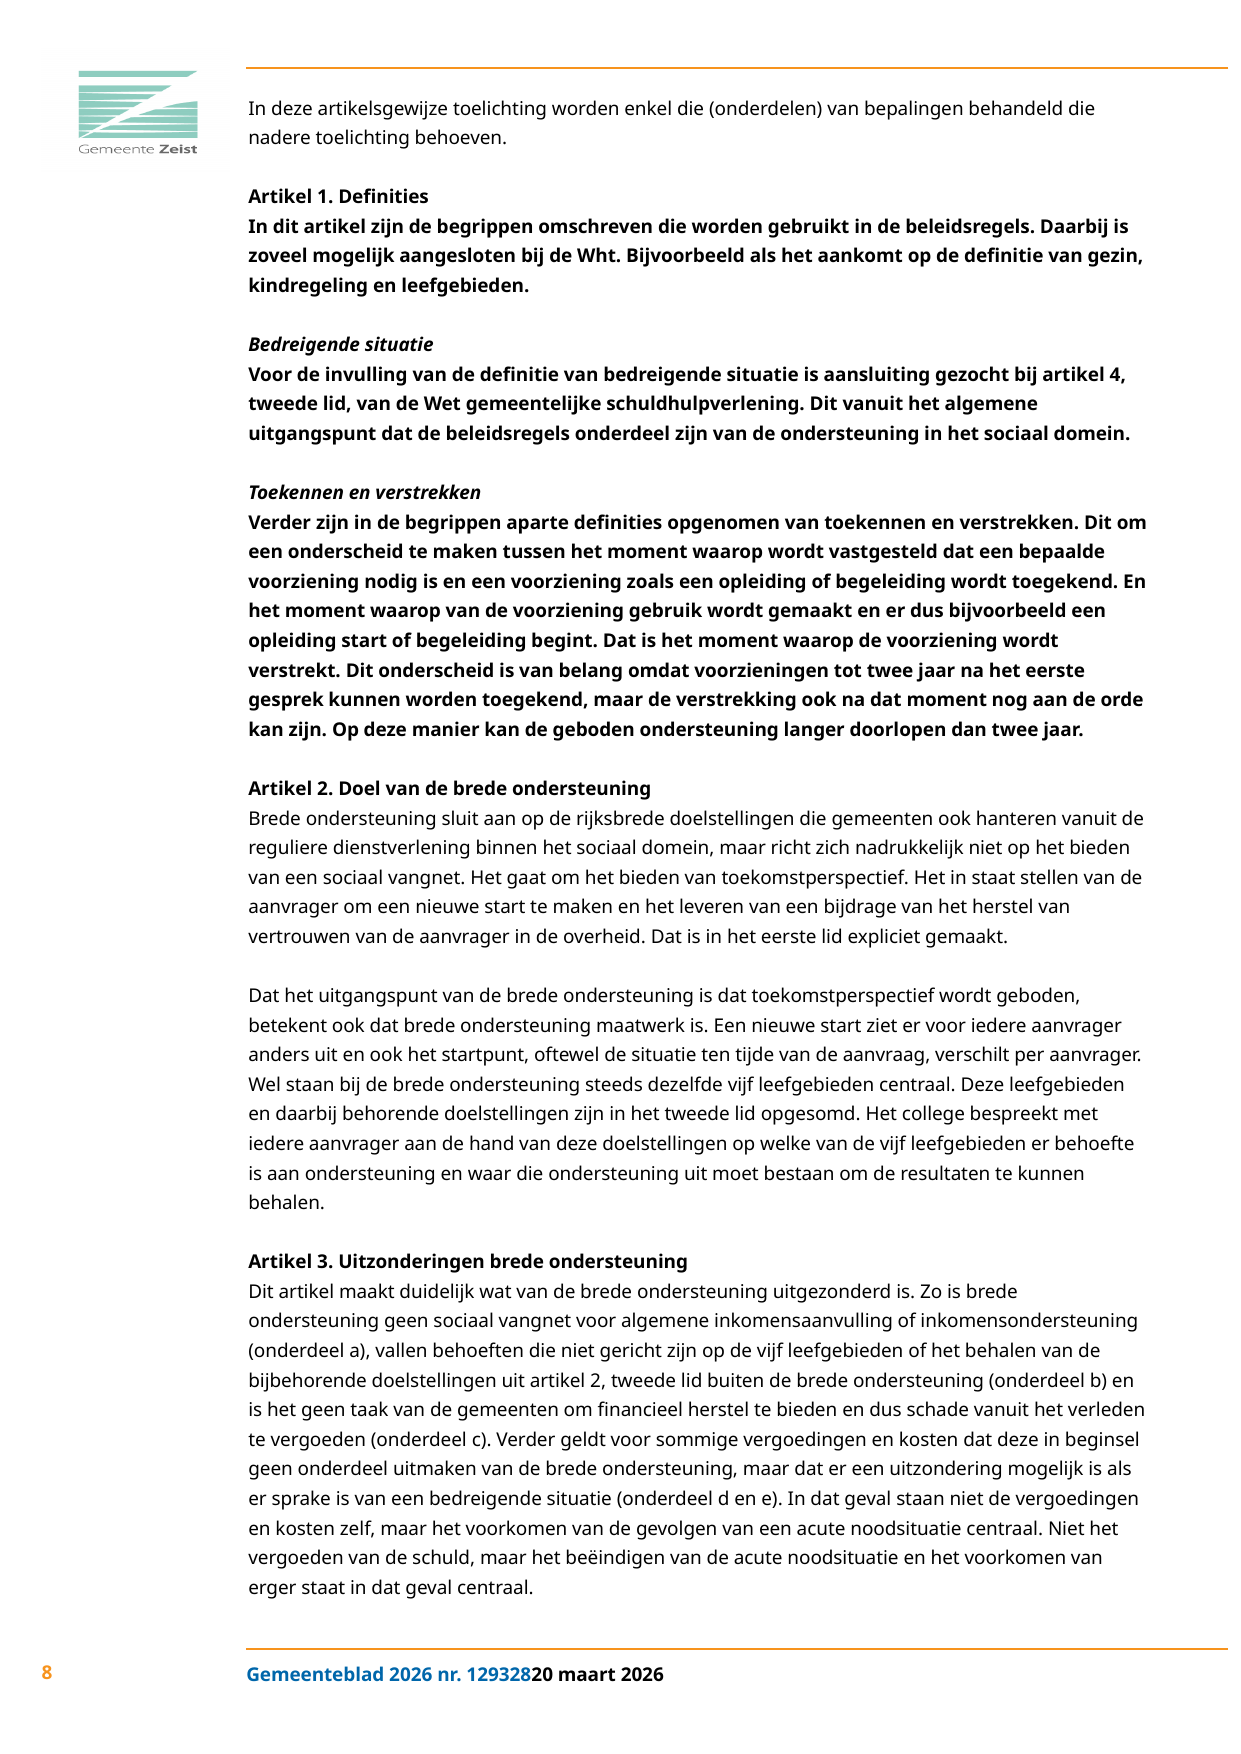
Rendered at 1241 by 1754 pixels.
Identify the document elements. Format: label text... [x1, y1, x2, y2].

text Artikel 2. Doel van de brede ondersteuning [248, 775, 1152, 801]
text Voor de invulling van de definitie van bedreigende situatie is aansluiting gezocht bij artikel 4, tweede lid, van de Wet gemeentelijke schuldhulpverlening. Dit vanuit het algemene uitgangspunt dat de beleidsregels onderdeel zijn van de ondersteuning in het sociaal domein. [248, 361, 1152, 446]
text In deze artikelsgewijze toelichting worden enkel die (onderdelen) van bepalingen behandeld die nadere toelichting behoeven. [248, 95, 1152, 150]
picture [41, 47, 231, 172]
text Dit artikel maakt duidelijk wat van de brede ondersteuning uitgezonderd is. Zo is brede ondersteuning geen sociaal vangnet voor algemene inkomensaanvulling of inkomensondersteuning (onderdeel a), vallen behoeften die niet gericht zijn op de vijf leefgebieden of het behalen van de bijbehorende doelstellingen uit artikel 2, tweede lid buiten de brede ondersteuning (onderdeel b) en is het geen taak van de gemeenten om financieel herstel te bieden en dus schade vanuit het verleden te vergoeden (onderdeel c). Verder geldt voor sommige vergoedingen en kosten dat deze in beginsel geen onderdeel uitmaken van de brede ondersteuning, maar dat er een uitzondering mogelijk is als er sprake is van een bedreigende situatie (onderdeel d en e). In dat geval staan niet de vergoedingen en kosten zelf, maar het voorkomen van de gevolgen van een acute noodsituatie centraal. Niet het vergoeden van de schuld, maar het beëindigen van de acute noodsituatie en het voorkomen van erger staat in dat geval centraal. [248, 1278, 1152, 1600]
text Artikel 1. Definities [248, 183, 1152, 209]
text Brede ondersteuning sluit aan op de rijksbrede doelstellingen die gemeenten ook hanteren vanuit de reguliere dienstverlening binnen het sociaal domein, maar richt zich nadrukkelijk niet op het bieden van een sociaal vangnet. Het gaat om het bieden van toekomstperspectief. Het in staat stellen van de aanvrager om een nieuwe start te maken en het leveren van een bijdrage van het herstel van vertrouwen van de aanvrager in de overheid. Dat is in het eerste lid expliciet gemaakt. [248, 805, 1152, 949]
text Toekennen en verstrekken [248, 479, 1152, 505]
text Artikel 3. Uitzonderingen brede ondersteuning [248, 1248, 1152, 1274]
text In dit artikel zijn de begrippen omschreven die worden gebruikt in de beleidsregels. Daarbij is zoveel mogelijk aangesloten bij de Wht. Bijvoorbeeld als het aankomt op de definitie van gezin, kindregeling en leefgebieden. [248, 213, 1152, 298]
text Dat het uitgangspunt van de brede ondersteuning is dat toekomstperspectief wordt geboden, betekent ook dat brede ondersteuning maatwerk is. Een nieuwe start ziet er voor iedere aanvrager anders uit en ook het startpunt, oftewel de situatie ten tijde van de aanvraag, verschilt per aanvrager. Wel staan bij de brede ondersteuning steeds dezelfde vijf leefgebieden centraal. Deze leefgebieden en daarbij behorende doelstellingen zijn in het tweede lid opgesomd. Het college bespreekt met iedere aanvrager aan de hand van deze doelstellingen op welke van de vijf leefgebieden er behoefte is aan ondersteuning en waar die ondersteuning uit moet bestaan om de resultaten te kunnen behalen. [248, 982, 1152, 1215]
text Verder zijn in de begrippen aparte definities opgenomen van toekennen en verstrekken. Dit om een onderscheid te maken tussen het moment waarop wordt vastgesteld dat een bepaalde voorziening nodig is en een voorziening zoals een opleiding of begeleiding wordt toegekend. En het moment waarop van de voorziening gebruik wordt gemaakt en er dus bijvoorbeeld een opleiding start of begeleiding begint. Dat is het moment waarop de voorziening wordt verstrekt. Dit onderscheid is van belang omdat voorzieningen tot twee jaar na het eerste gesprek kunnen worden toegekend, maar de verstrekking ook na dat moment nog aan de orde kan zijn. Op deze manier kan de geboden ondersteuning langer doorlopen dan twee jaar. [248, 509, 1152, 742]
text Bedreigende situatie [248, 331, 1152, 357]
